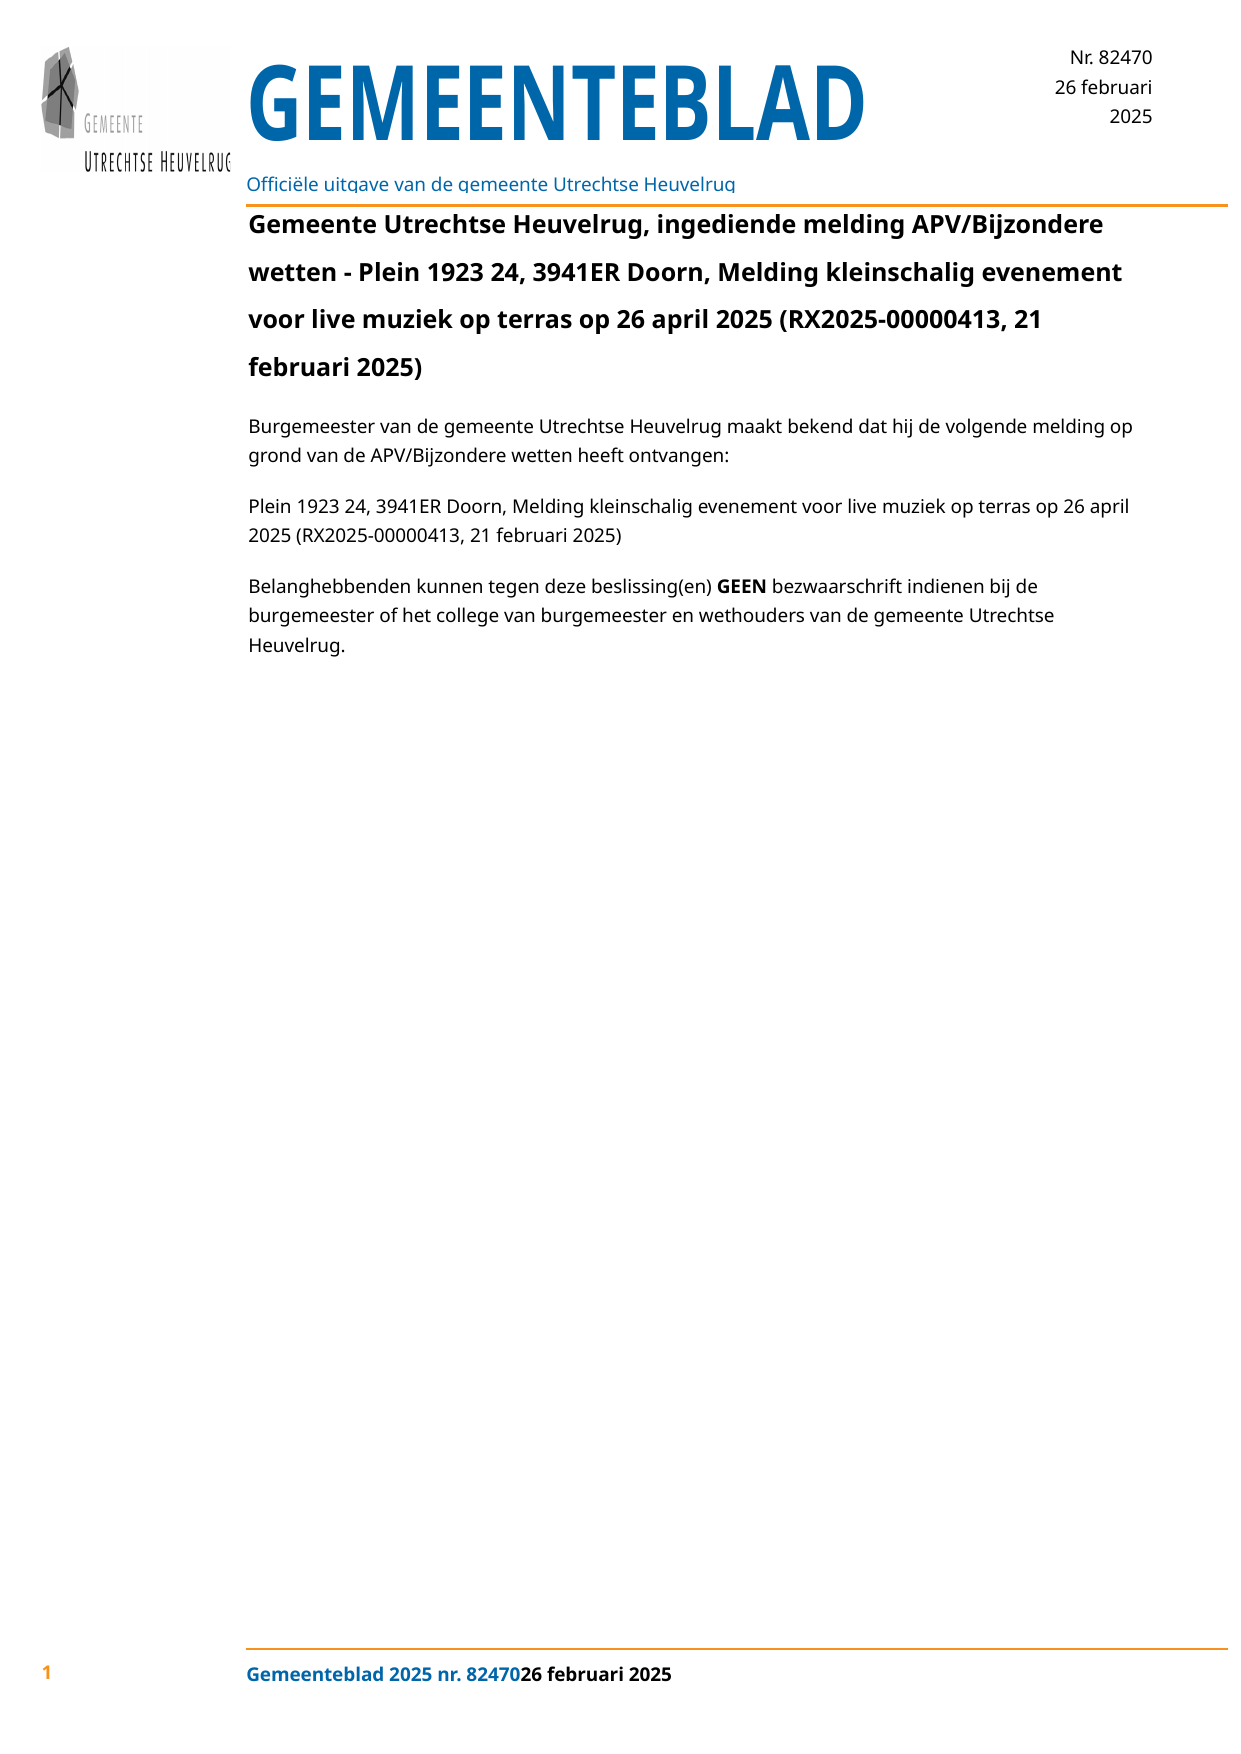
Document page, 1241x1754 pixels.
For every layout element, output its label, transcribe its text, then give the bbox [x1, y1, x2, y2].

text Burgemeester van de gemeente Utrechtse Heuvelrug maakt bekend dat hij de volgende melding op grond van de APV/Bijzondere wetten heeft ontvangen: [248, 413, 1152, 468]
picture [41, 47, 231, 172]
text Gemeente Utrechtse Heuvelrug, ingediende melding APV/Bijzondere wetten - Plein 1923 24, 3941ER Doorn, Melding kleinschalig evenement voor live muziek op terras op 26 april 2025 (RX2025-00000413, 21 februari 2025) [248, 207, 1152, 384]
text Plein 1923 24, 3941ER Doorn, Melding kleinschalig evenement voor live muziek op terras op 26 april 2025 (RX2025-00000413, 21 februari 2025) [248, 493, 1152, 548]
text Belanghebbenden kunnen tegen deze beslissing(en) GEEN bezwaarschrift indienen bij de burgemeester of het college van burgemeester en wethouders van de gemeente Utrechtse Heuvelrug. [248, 573, 1152, 658]
